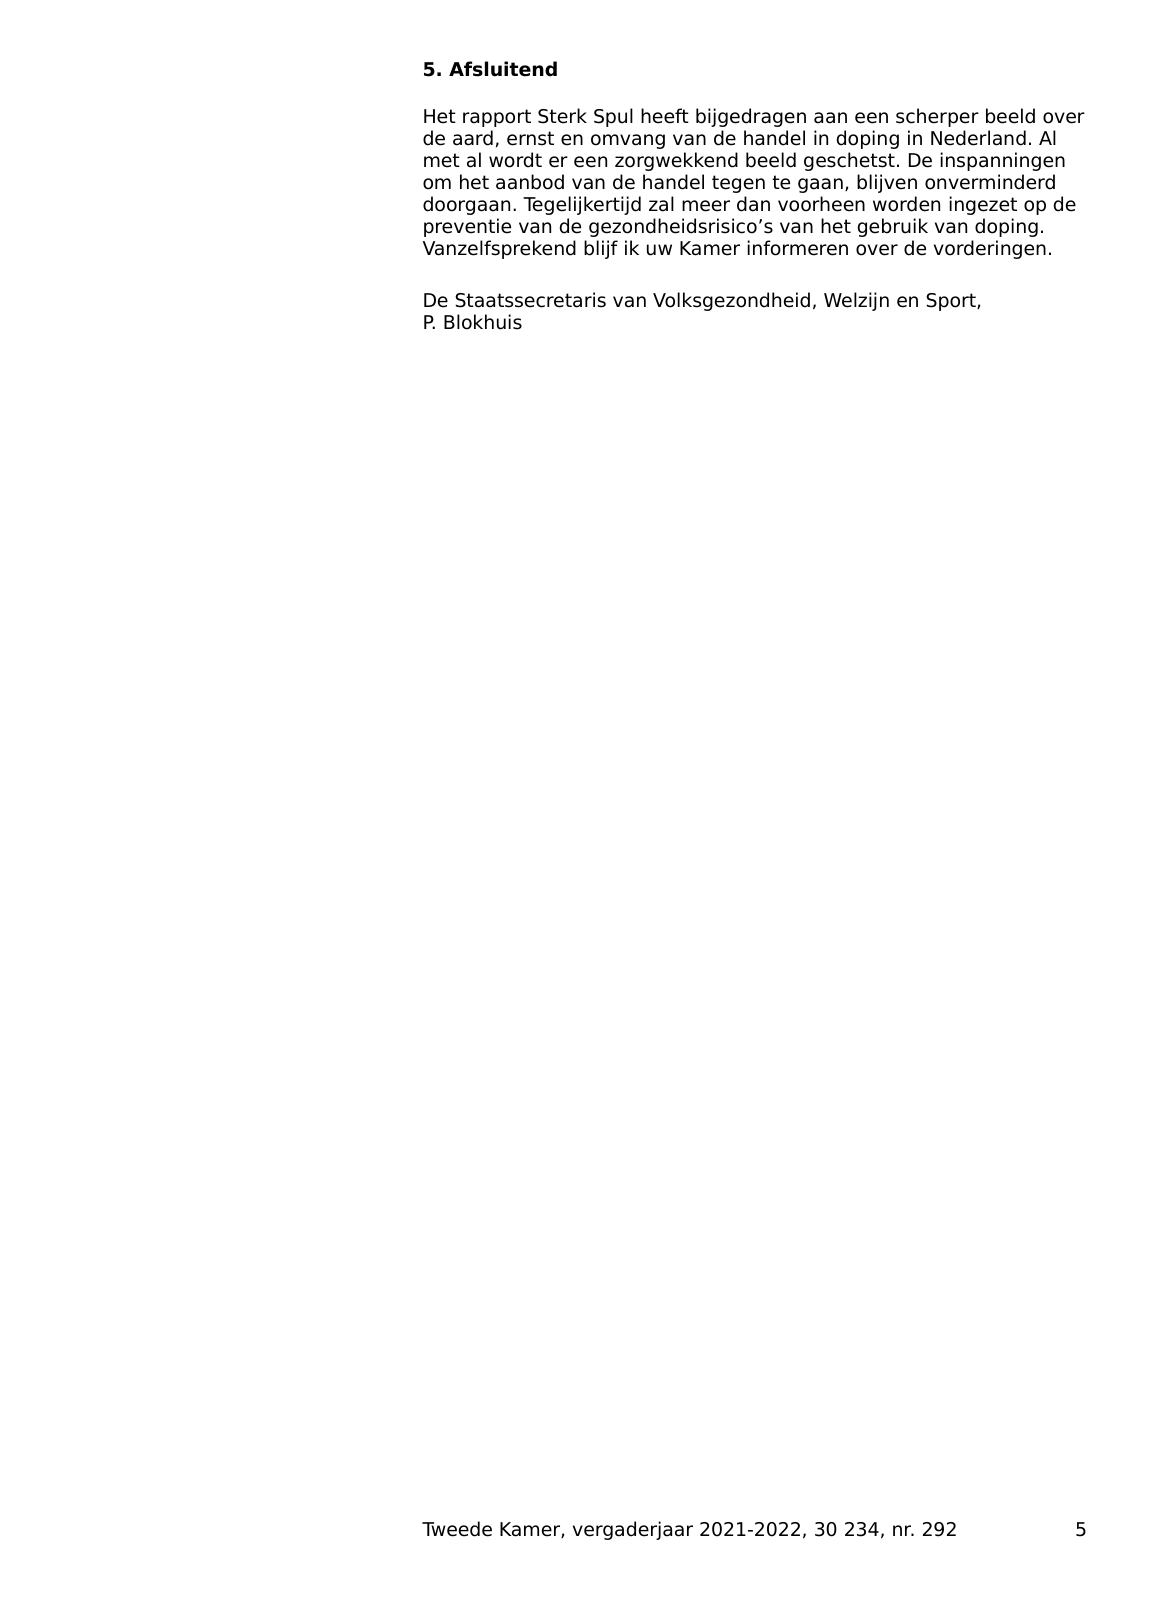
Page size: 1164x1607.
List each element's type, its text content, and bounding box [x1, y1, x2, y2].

text Het rapport Sterk Spul heeft bijgedragen aan een scherper beeld over de aard, ernst en omvang van de handel in doping in Nederland. Al met al wordt er een zorgwekkend beeld geschetst. De inspanningen om het aanbod van de handel tegen te gaan, blijven onverminderd doorgaan. Tegelijkertijd zal meer dan voorheen worden ingezet op de preventie van de gezondheidsrisico’s van het gebruik van doping. Vanzelfsprekend blijf ik uw Kamer informeren over de vorderingen. [422, 106, 1087, 260]
text De Staatssecretaris van Volksgezondheid, Welzijn en Sport, P. Blokhuis [422, 290, 1087, 334]
subtitle 5. Afsluitend [422, 59, 1087, 81]
